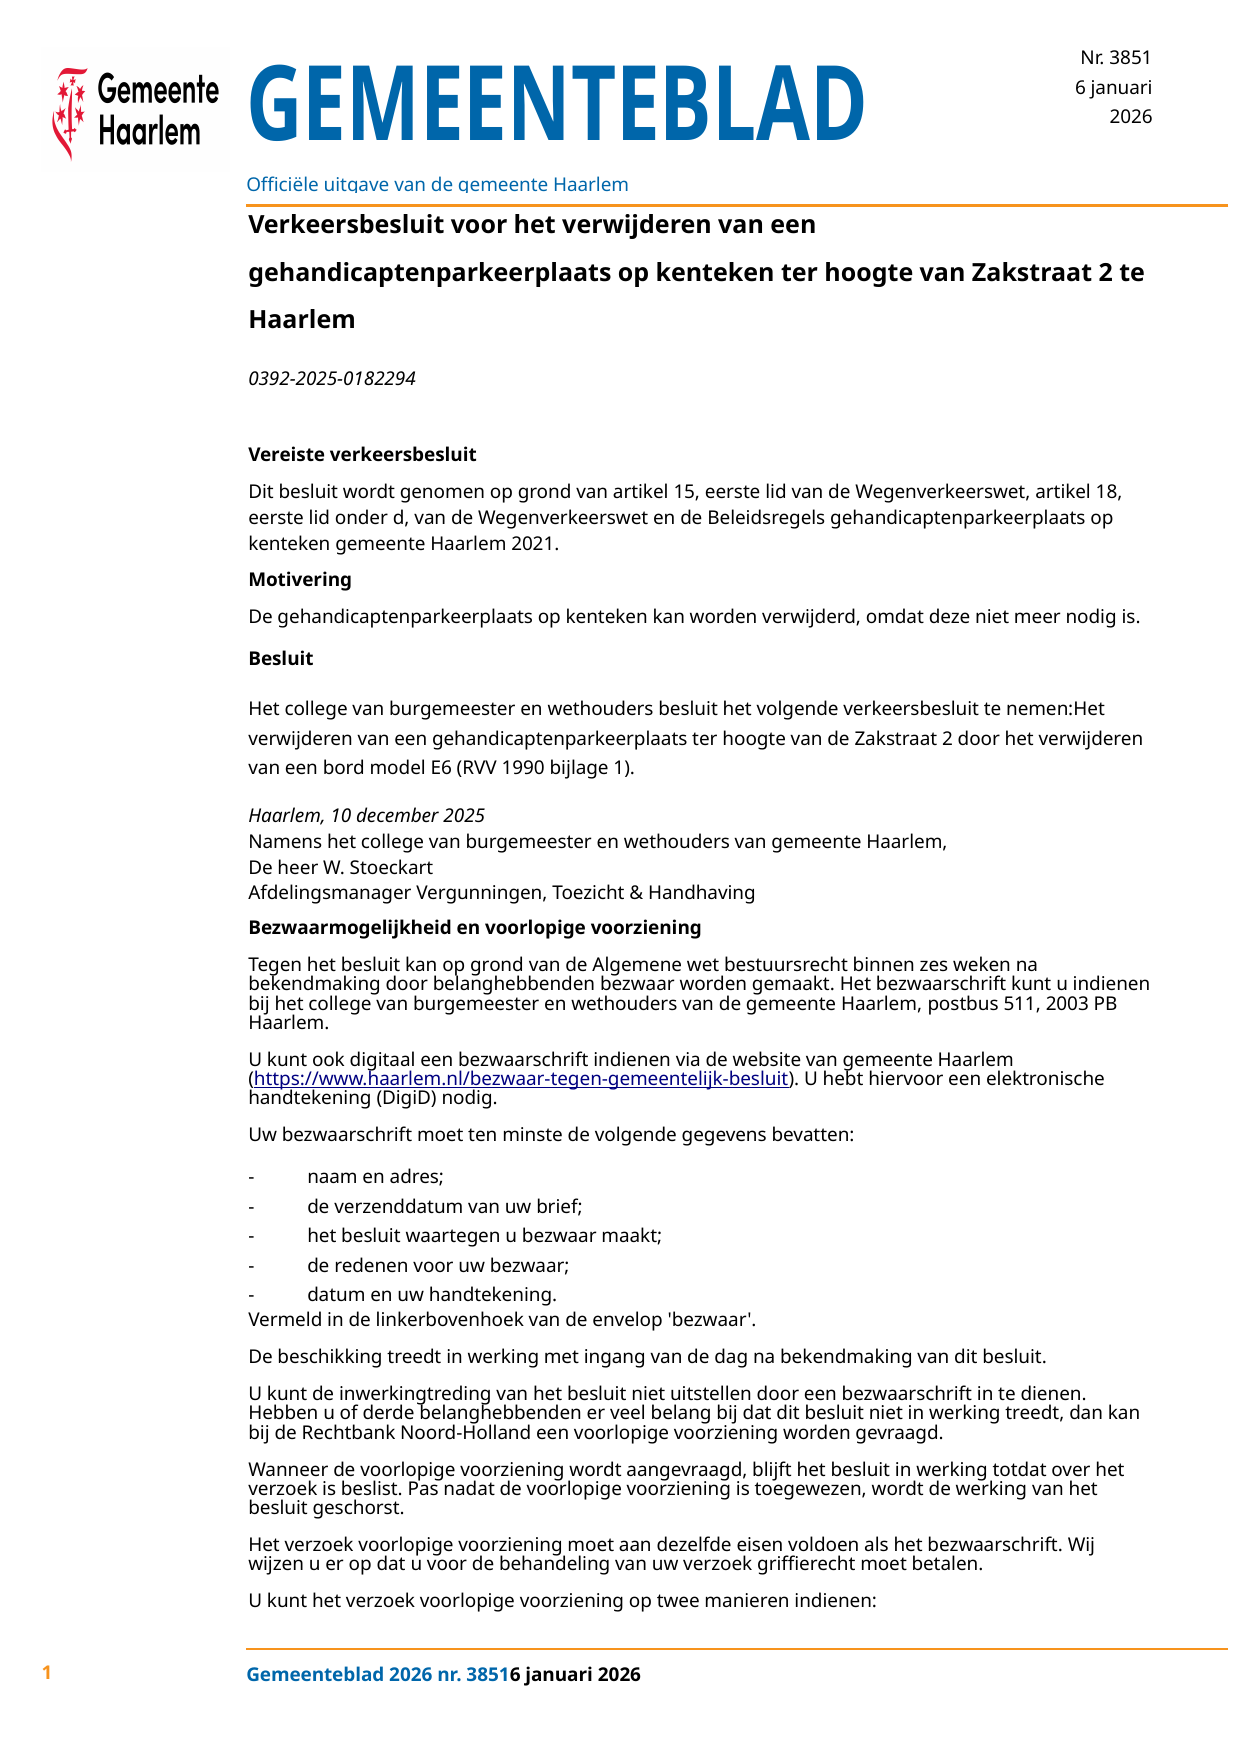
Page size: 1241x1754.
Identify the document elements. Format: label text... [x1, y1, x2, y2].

text Wanneer de voorlopige voorziening wordt aangevraagd, blijft het besluit in werking totdat over het verzoek is beslist. Pas nadat de voorlopige voorziening is toegewezen, wordt de werking van het besluit geschorst. [248, 1461, 1152, 1518]
list de verzenddatum van uw brief; [248, 1193, 1152, 1218]
text Motivering [248, 566, 1152, 592]
text Bezwaarmogelijkheid en voorlopige voorziening [248, 919, 1152, 938]
text Uw bezwaarschrift moet ten minste de volgende gegevens bevatten: [248, 1126, 1152, 1146]
text Het verzoek voorlopige voorziening moet aan dezelfde eisen voldoen als het bezwaarschrift. Wij wijzen u er op dat u voor de behandeling van uw verzoek griffierecht moet betalen. [248, 1536, 1152, 1575]
text U kunt de inwerkingtreding van het besluit niet uitstellen door een bezwaarschrift in te dienen. Hebben u of derde belanghebbenden er veel belang bij dat dit besluit niet in werking treedt, dan kan bij de Rechtbank Noord-Holland een voorlopige voorziening worden gevraagd. [248, 1385, 1152, 1443]
text Afdelingsmanager Vergunningen, Toezicht & Handhaving [248, 879, 1152, 905]
text Vermeld in de linkerbovenhoek van de envelop 'bezwaar'. [248, 1311, 1152, 1330]
text Vereiste verkeersbesluit [248, 442, 1152, 467]
list de redenen voor uw bezwaar; [248, 1252, 1152, 1278]
text De heer W. Stoeckart [248, 854, 1152, 879]
list naam en adres; [248, 1163, 1152, 1189]
text Tegen het besluit kan op grond van de Algemene wet bestuursrecht binnen zes weken na bekendmaking door belanghebbenden bezwaar worden gemaakt. Het bezwaarschrift kunt u indienen bij het college van burgemeester en wethouders van de gemeente Haarlem, postbus 511, 2003 PB Haarlem. [248, 956, 1152, 1033]
list het besluit waartegen u bezwaar maakt; [248, 1222, 1152, 1248]
text Haarlem, 10 december 2025 [248, 802, 1152, 828]
text Het college van burgemeester en wethouders besluit het volgende verkeersbesluit te nemen:Het verwijderen van een gehandicaptenparkeerplaats ter hoogte van de Zakstraat 2 door het verwijderen van een bord model E6 (RVV 1990 bijlage 1). [248, 695, 1152, 780]
text U kunt ook digitaal een bezwaarschrift indienen via de website van gemeente Haarlem (https://www.haarlem.nl/bezwaar-tegen-gemeentelijk-besluit). U hebt hiervoor een elektronische handtekening (DigiD) nodig. [248, 1051, 1152, 1108]
text De gehandicaptenparkeerplaats op kenteken kan worden verwijderd, omdat deze niet meer nodig is. [248, 603, 1152, 629]
picture [41, 47, 231, 172]
text U kunt het verzoek voorlopige voorziening op twee manieren indienen: [248, 1592, 1152, 1612]
text Namens het college van burgemeester en wethouders van gemeente Haarlem, [248, 828, 1152, 854]
text Dit besluit wordt genomen op grond van artikel 15, eerste lid van de Wegenverkeerswet, artikel 18, eerste lid onder d, van de Wegenverkeerswet en de Beleidsregels gehandicaptenparkeerplaats op kenteken gemeente Haarlem 2021. [248, 478, 1152, 555]
text Verkeersbesluit voor het verwijderen van een gehandicaptenparkeerplaats op kenteken ter hoogte van Zakstraat 2 te Haarlem [248, 207, 1152, 336]
list datum en uw handtekening. [248, 1282, 1152, 1307]
text Besluit [248, 645, 1152, 671]
text 0392-2025-0182294 [248, 366, 1152, 391]
text De beschikking treedt in werking met ingang van de dag na bekendmaking van dit besluit. [248, 1348, 1152, 1367]
